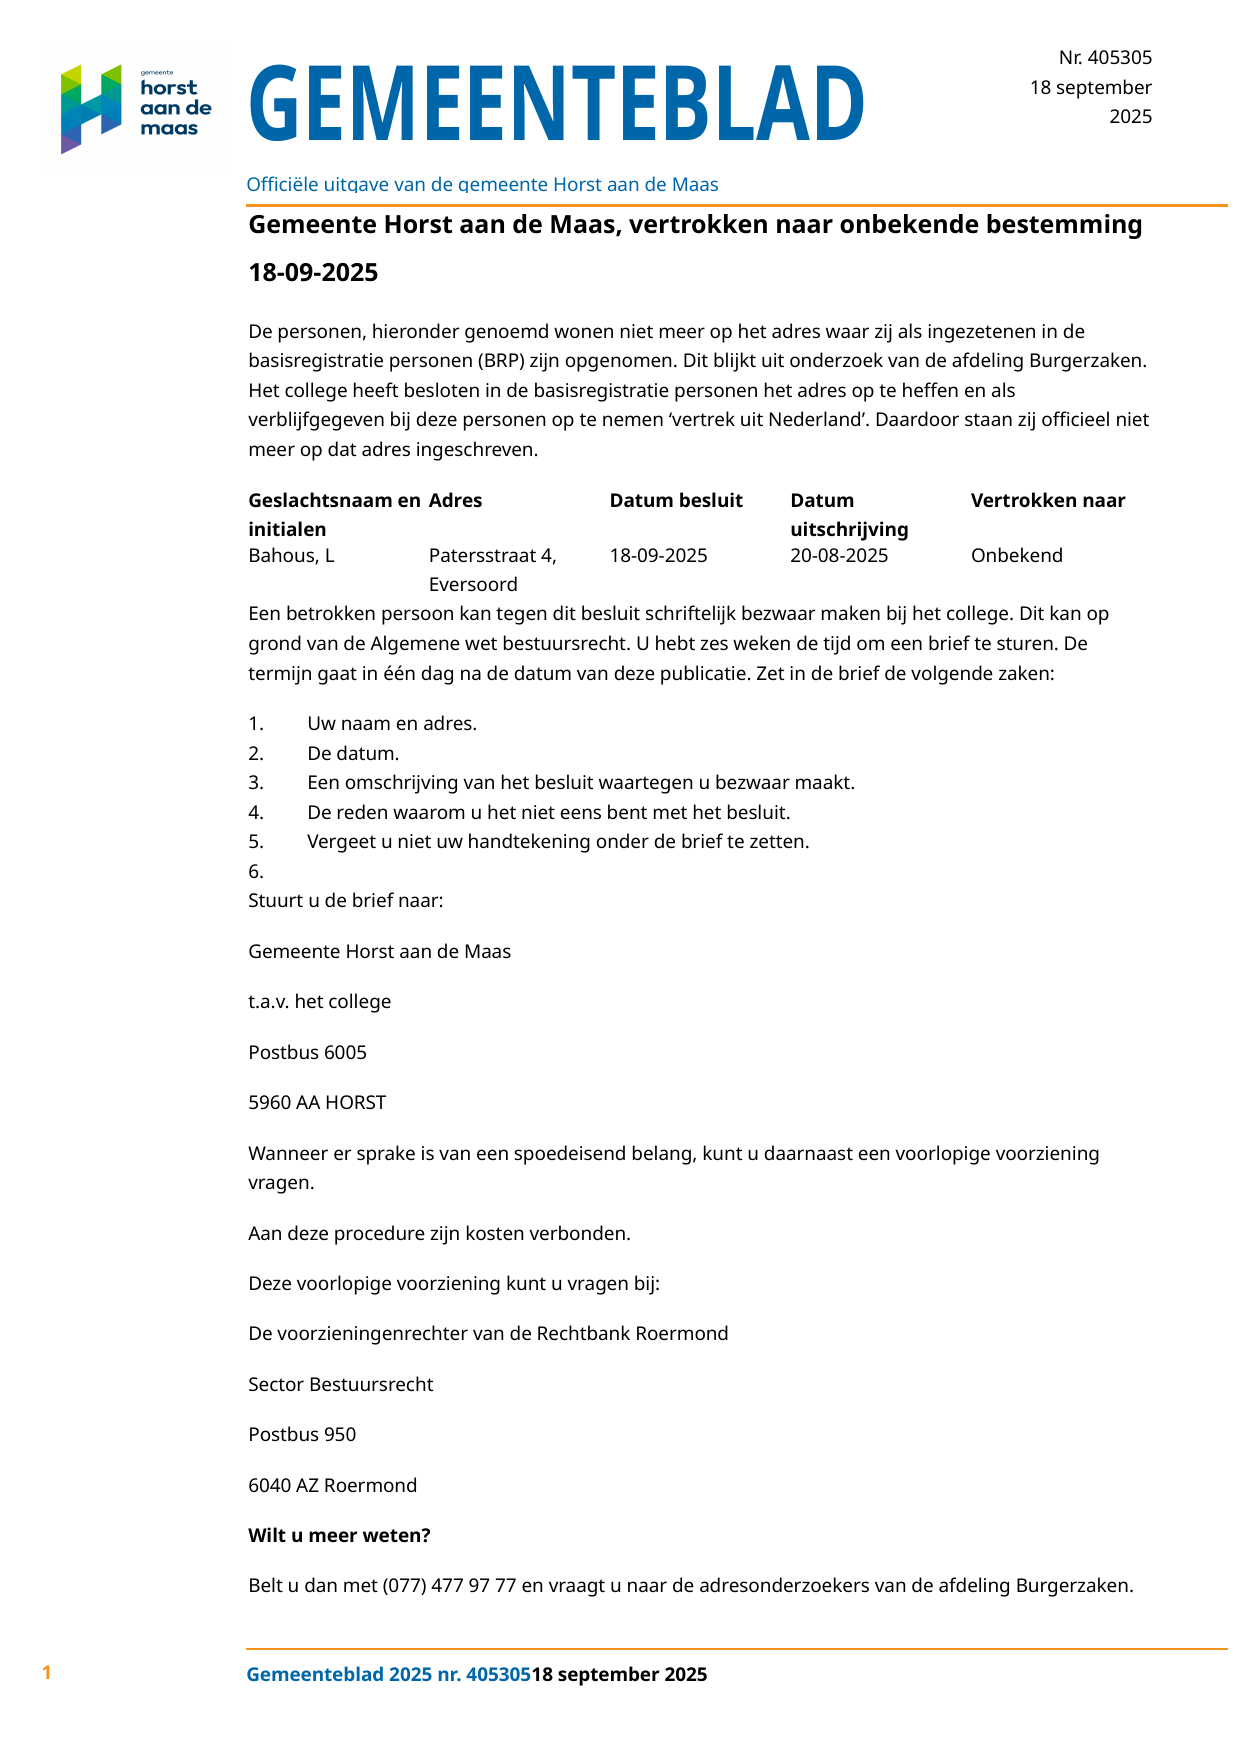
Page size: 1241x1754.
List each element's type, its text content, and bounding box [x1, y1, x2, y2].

table_cell 20-08-2025 [790, 542, 971, 597]
text Gemeente Horst aan de Maas, vertrokken naar onbekende bestemming 18-09-2025 [248, 207, 1152, 288]
list De reden waarom u het niet eens bent met het besluit. [248, 799, 1152, 825]
table_cell 18-09-2025 [609, 542, 790, 597]
text Belt u dan met (077) 477 97 77 en vraagt u naar de adresonderzoekers van de afdeling Burgerzaken. [248, 1573, 1152, 1598]
text Deze voorlopige voorziening kunt u vragen bij: [248, 1270, 1152, 1296]
table_header Datum besluit [609, 487, 790, 542]
table_cell Bahous, L [248, 542, 429, 597]
text 6040 AZ Roermond [248, 1472, 1152, 1498]
table_header Datum uitschrijving [790, 487, 971, 542]
list De datum. [248, 740, 1152, 766]
text Wanneer er sprake is van een spoedeisend belang, kunt u daarnaast een voorlopige voorziening vragen. [248, 1140, 1152, 1195]
list Uw naam en adres. [248, 710, 1152, 736]
text De personen, hieronder genoemd wonen niet meer op het adres waar zij als ingezetenen in de basisregistratie personen (BRP) zijn opgenomen. Dit blijkt uit onderzoek van de afdeling Burgerzaken. Het college heeft besloten in de basisregistratie personen het adres op te heffen en als verblijfgegeven bij deze personen op te nemen ‘vertrek uit Nederland’. Daardoor staan zij officieel niet meer op dat adres ingeschreven. [248, 318, 1152, 462]
table_header Vertrokken naar [971, 487, 1152, 542]
text Postbus 6005 [248, 1039, 1152, 1065]
text Een betrokken persoon kan tegen dit besluit schriftelijk bezwaar maken bij het college. Dit kan op grond van de Algemene wet bestuursrecht. U hebt zes weken de tijd om een brief te sturen. De termijn gaat in één dag na de datum van deze publicatie. Zet in de brief de volgende zaken: [248, 601, 1152, 686]
table_header Geslachtsnaam en initialen [248, 487, 429, 542]
picture [41, 47, 231, 172]
text Stuurt u de brief naar: [248, 888, 1152, 913]
table_header Adres [429, 487, 609, 542]
text Gemeente Horst aan de Maas [248, 938, 1152, 964]
list Vergeet u niet uw handtekening onder de brief te zetten. [248, 828, 1152, 854]
text De voorzieningenrechter van de Rechtbank Roermond [248, 1321, 1152, 1346]
text Aan deze procedure zijn kosten verbonden. [248, 1220, 1152, 1246]
table_cell Onbekend [971, 542, 1152, 597]
list Een omschrijving van het besluit waartegen u bezwaar maakt. [248, 769, 1152, 795]
text Sector Bestuursrecht [248, 1371, 1152, 1397]
text Wilt u meer weten? [248, 1522, 1152, 1548]
text 5960 AA HORST [248, 1089, 1152, 1115]
text Postbus 950 [248, 1421, 1152, 1447]
text t.a.v. het college [248, 988, 1152, 1014]
table_cell Patersstraat 4, Eversoord [429, 542, 609, 597]
